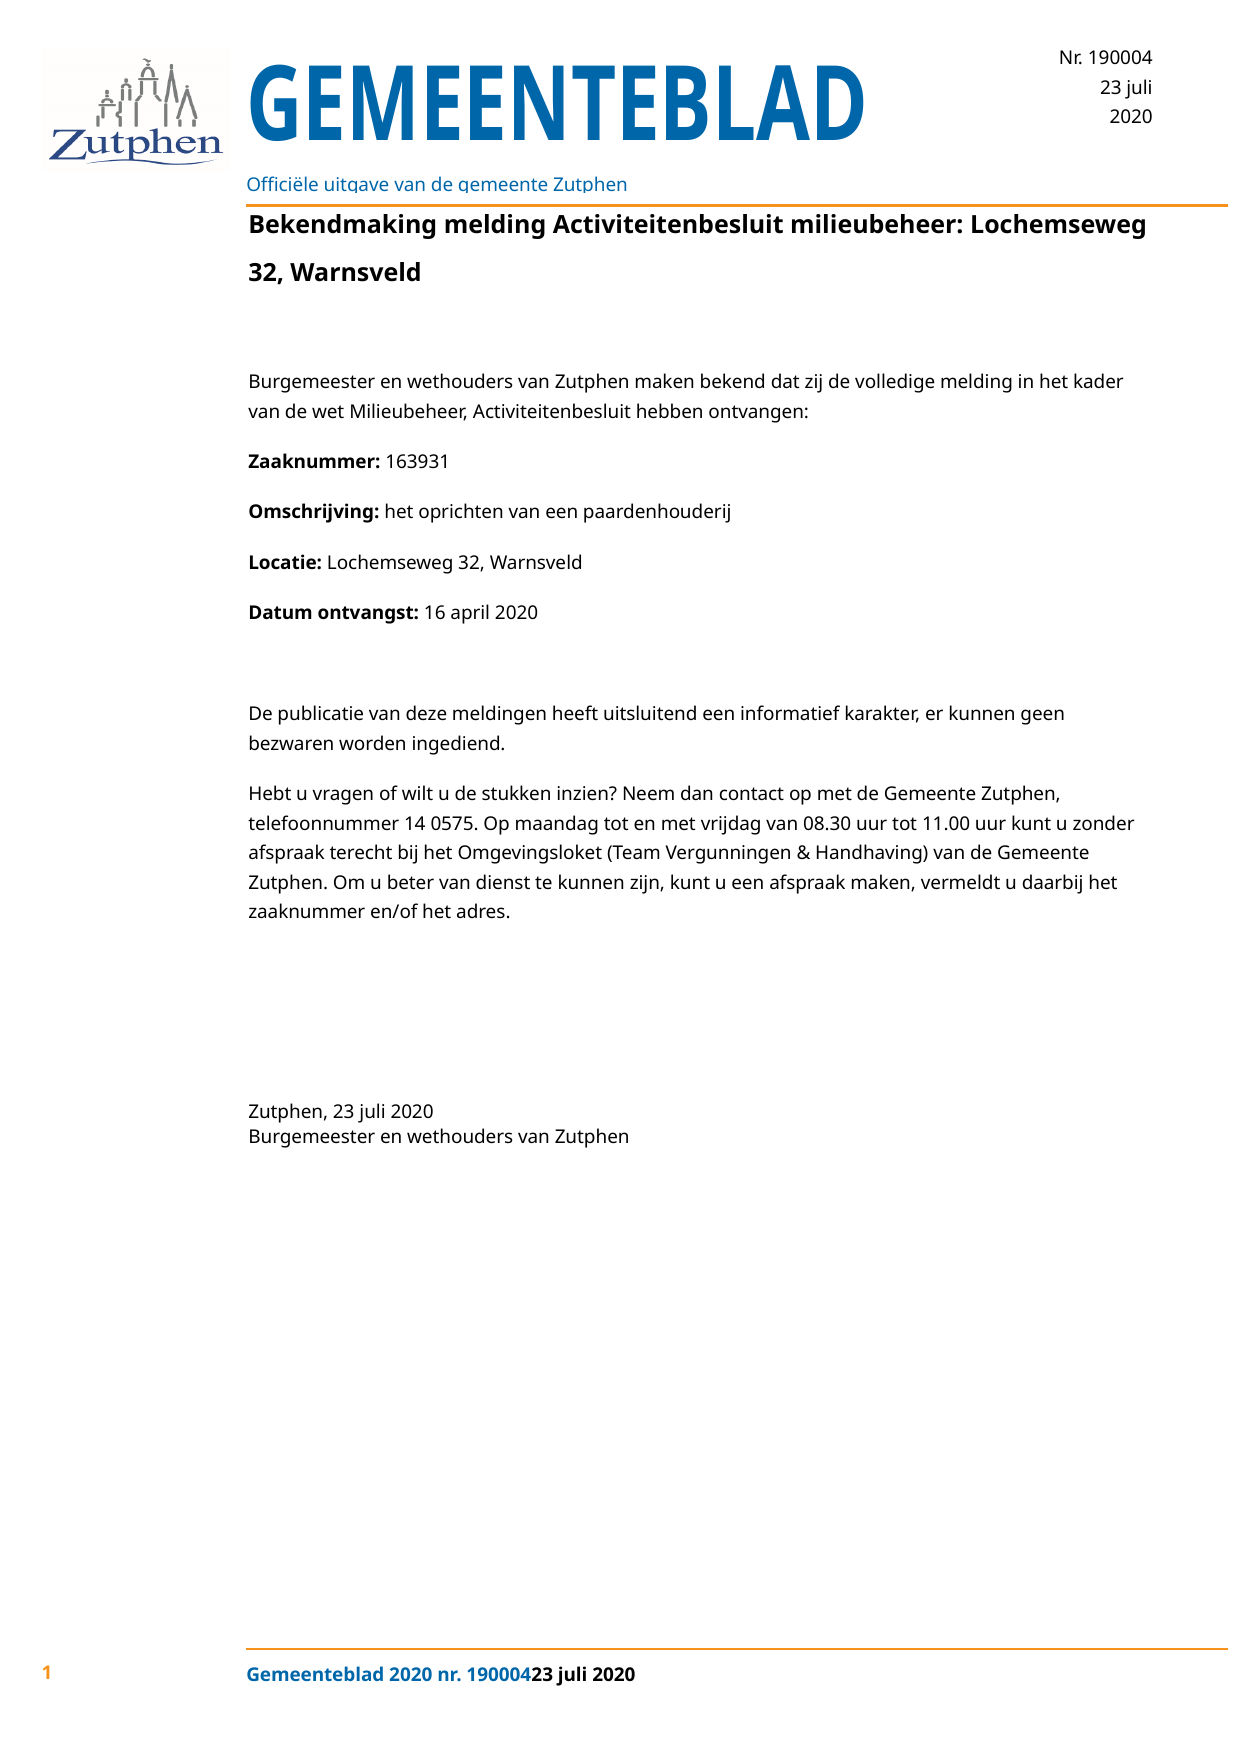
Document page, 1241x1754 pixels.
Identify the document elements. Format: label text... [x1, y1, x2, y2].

text Omschrijving: het oprichten van een paardenhouderij [248, 499, 1152, 524]
text Bekendmaking melding Activiteitenbesluit milieubeheer: Lochemseweg 32, Warnsveld [248, 207, 1152, 288]
text Zutphen, 23 juli 2020 [248, 1098, 1152, 1123]
text Datum ontvangst: 16 april 2020 [248, 599, 1152, 625]
text De publicatie van deze meldingen heeft uitsluitend een informatief karakter, er kunnen geen bezwaren worden ingediend. [248, 700, 1152, 756]
text Burgemeester en wethouders van Zutphen maken bekend dat zij de volledige melding in het kader van de wet Milieubeheer, Activiteitenbesluit hebben ontvangen: [248, 368, 1152, 424]
picture [41, 47, 231, 172]
text Burgemeester en wethouders van Zutphen [248, 1123, 1152, 1149]
text Hebt u vragen of wilt u de stukken inzien? Neem dan contact op met de Gemeente Zutphen, telefoonnummer 14 0575. Op maandag tot en met vrijdag van 08.30 uur tot 11.00 uur kunt u zonder afspraak terecht bij het Omgevingsloket (Team Vergunningen & Handhaving) van de Gemeente Zutphen. Om u beter van dienst te kunnen zijn, kunt u een afspraak maken, vermeldt u daarbij het zaaknummer en/of het adres. [248, 780, 1152, 924]
text Locatie: Lochemseweg 32, Warnsveld [248, 549, 1152, 575]
text Zaaknummer: 163931 [248, 448, 1152, 474]
